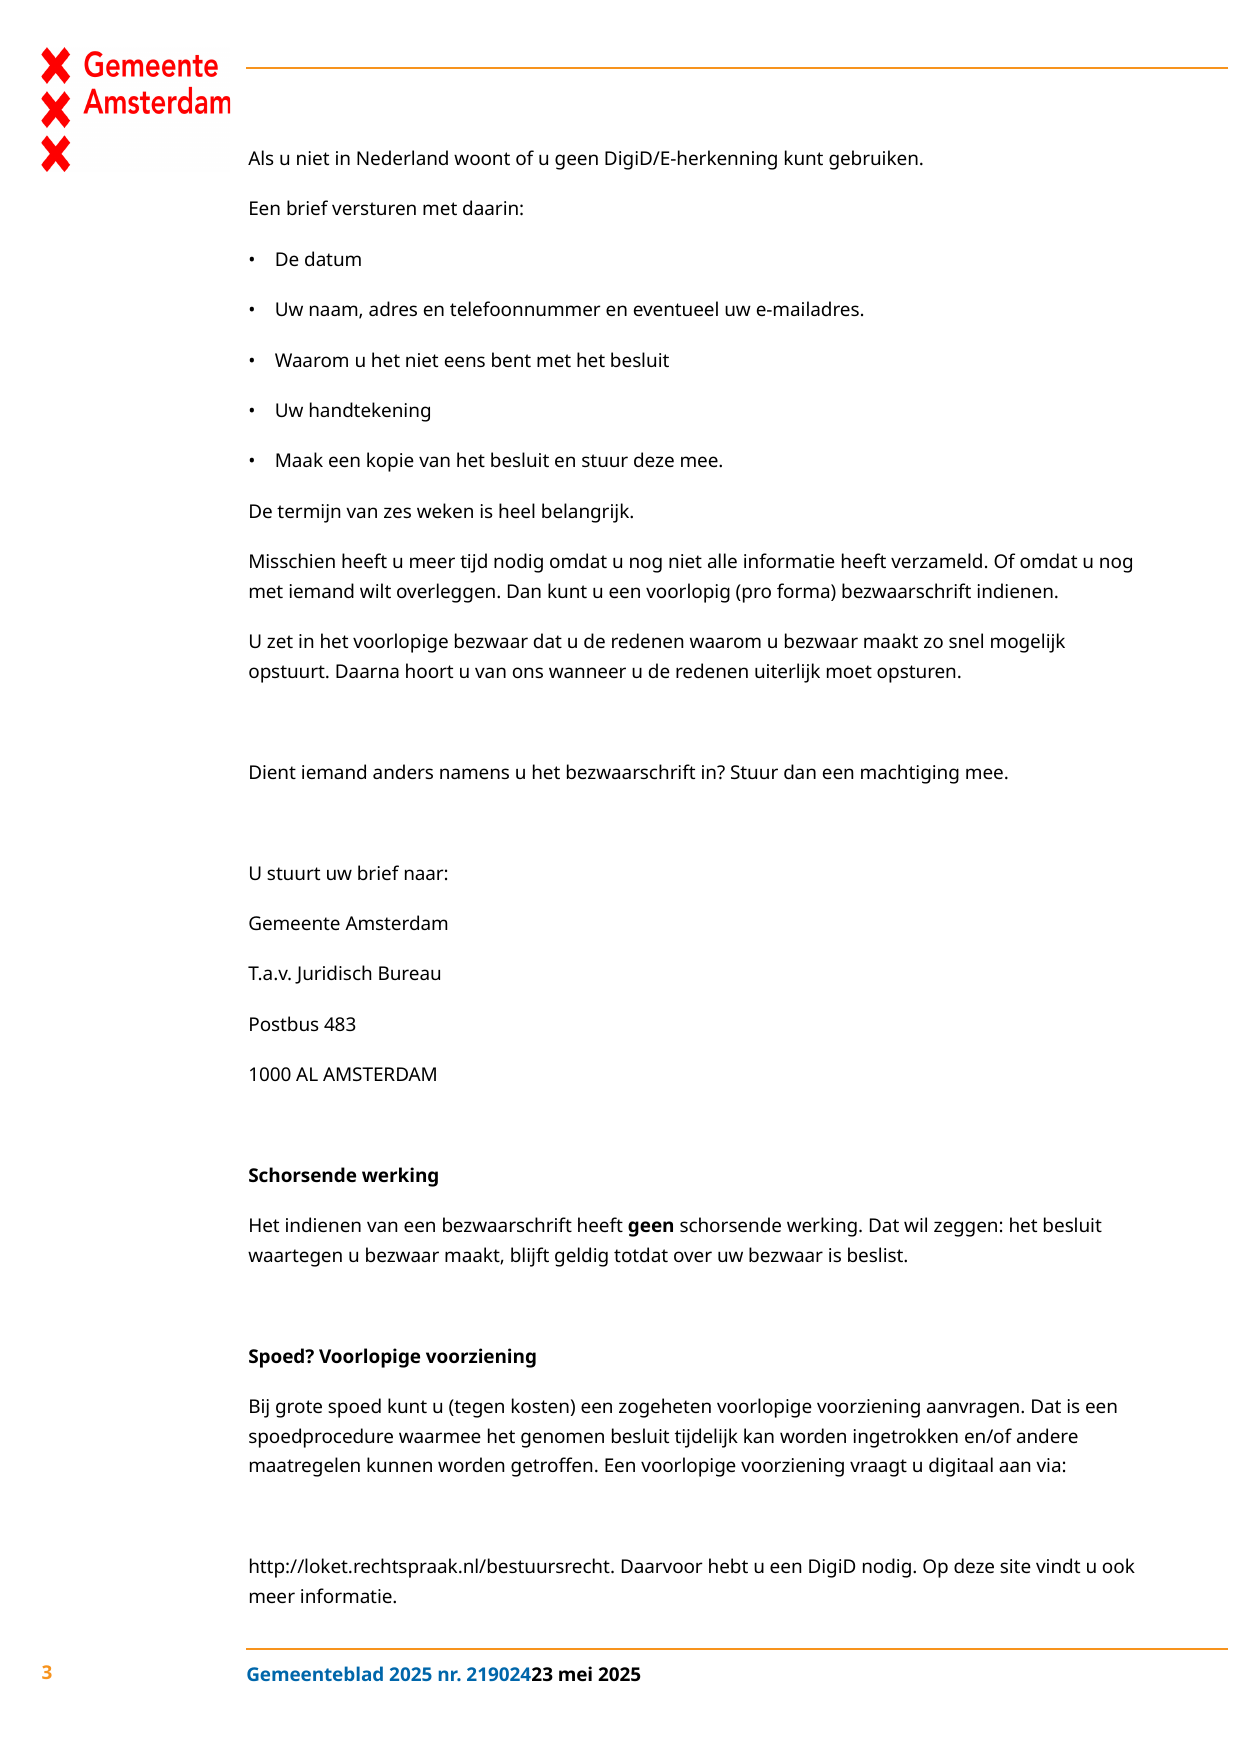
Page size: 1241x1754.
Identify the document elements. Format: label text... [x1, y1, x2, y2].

text Misschien heeft u meer tijd nodig omdat u nog niet alle informatie heeft verzameld. Of omdat u nog met iemand wilt overleggen. Dan kunt u een voorlopig (pro forma) bezwaarschrift indienen. [248, 548, 1152, 604]
text • Maak een kopie van het besluit en stuur deze mee. [248, 448, 1152, 473]
text Bij grote spoed kunt u (tegen kosten) een zogeheten voorlopige voorziening aanvragen. Dat is een spoedprocedure waarmee het genomen besluit tijdelijk kan worden ingetrokken en/of andere maatregelen kunnen worden getroffen. Een voorlopige voorziening vraagt u digitaal aan via: [248, 1393, 1152, 1478]
text Spoed? Voorlopige voorziening [248, 1343, 1152, 1369]
text Gemeente Amsterdam [248, 910, 1152, 936]
text • De datum [248, 246, 1152, 272]
text U stuurt uw brief naar: [248, 860, 1152, 886]
text Het indienen van een bezwaarschrift heeft geen schorsende werking. Dat wil zeggen: het besluit waartegen u bezwaar maakt, blijft geldig totdat over uw bezwaar is beslist. [248, 1213, 1152, 1268]
text • Uw handtekening [248, 397, 1152, 423]
text T.a.v. Juridisch Bureau [248, 961, 1152, 986]
text • Waarom u het niet eens bent met het besluit [248, 347, 1152, 373]
picture [41, 47, 231, 172]
text Een brief versturen met daarin: [248, 196, 1152, 221]
text Schorsende werking [248, 1162, 1152, 1188]
text De termijn van zes weken is heel belangrijk. [248, 498, 1152, 524]
text Dient iemand anders namens u het bezwaarschrift in? Stuur dan een machtiging mee. [248, 759, 1152, 785]
text 1000 AL AMSTERDAM [248, 1061, 1152, 1087]
text Als u niet in Nederland woont of u geen DigiD/E-herkenning kunt gebruiken. [248, 145, 1152, 171]
text Postbus 483 [248, 1011, 1152, 1037]
text • Uw naam, adres en telefoonnummer en eventueel uw e-mailadres. [248, 296, 1152, 322]
text http://loket.rechtspraak.nl/bestuursrecht. Daarvoor hebt u een DigiD nodig. Op deze site vindt u ook meer informatie. [248, 1553, 1152, 1609]
text U zet in het voorlopige bezwaar dat u de redenen waarom u bezwaar maakt zo snel mogelijk opstuurt. Daarna hoort u van ons wanneer u de redenen uiterlijk moet opsturen. [248, 628, 1152, 684]
